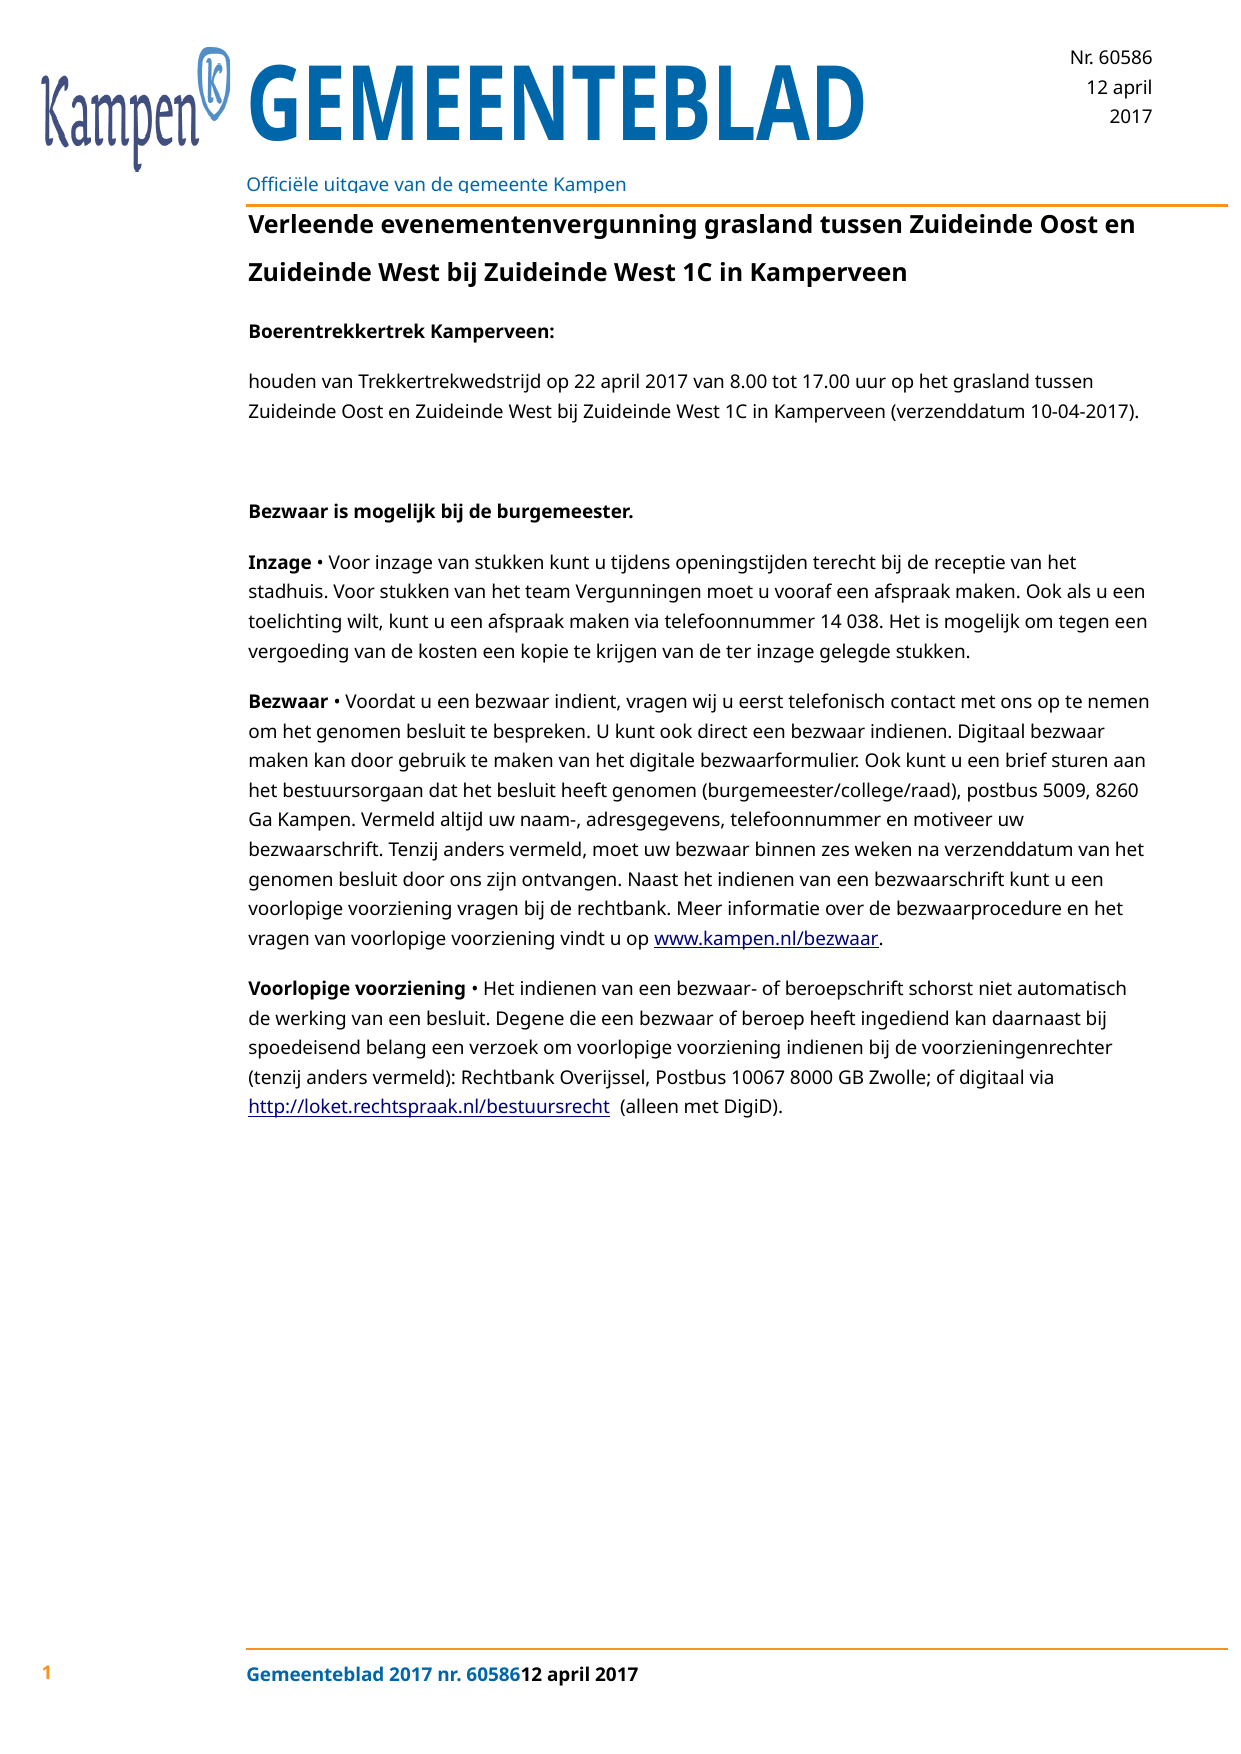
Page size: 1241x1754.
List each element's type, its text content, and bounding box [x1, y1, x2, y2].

text Bezwaar is mogelijk bij de burgemeester. [248, 499, 1152, 524]
text houden van Trekkertrekwedstrijd op 22 april 2017 van 8.00 tot 17.00 uur op het grasland tussen Zuideinde Oost en Zuideinde West bij Zuideinde West 1C in Kamperveen (verzenddatum 10-04-2017). [248, 368, 1152, 424]
text Bezwaar • Voordat u een bezwaar indient, vragen wij u eerst telefonisch contact met ons op te nemen om het genomen besluit te bespreken. U kunt ook direct een bezwaar indienen. Digitaal bezwaar maken kan door gebruik te maken van het digitale bezwaarformulier. Ook kunt u een brief sturen aan het bestuursorgaan dat het besluit heeft genomen (burgemeester/college/raad), postbus 5009, 8260 Ga Kampen. Vermeld altijd uw naam-, adresgegevens, telefoonnummer en motiveer uw bezwaarschrift. Tenzij anders vermeld, moet uw bezwaar binnen zes weken na verzenddatum van het genomen besluit door ons zijn ontvangen. Naast het indienen van een bezwaarschrift kunt u een voorlopige voorziening vragen bij de rechtbank. Meer informatie over de bezwaarprocedure en het vragen van voorlopige voorziening vindt u op www.kampen.nl/bezwaar. [248, 688, 1152, 951]
text Voorlopige voorziening • Het indienen van een bezwaar- of beroepschrift schorst niet automatisch de werking van een besluit. Degene die een bezwaar of beroep heeft ingediend kan daarnaast bij spoedeisend belang een verzoek om voorlopige voorziening indienen bij de voorzieningenrechter (tenzij anders vermeld): Rechtbank Overijssel, Postbus 10067 8000 GB Zwolle; of digitaal via http://loket.rechtspraak.nl/bestuursrecht (alleen met DigiD). [248, 975, 1152, 1119]
picture [41, 47, 231, 172]
text Verleende evenementenvergunning grasland tussen Zuideinde Oost en Zuideinde West bij Zuideinde West 1C in Kamperveen [248, 207, 1152, 288]
text Inzage • Voor inzage van stukken kunt u tijdens openingstijden terecht bij de receptie van het stadhuis. Voor stukken van het team Vergunningen moet u vooraf een afspraak maken. Ook als u een toelichting wilt, kunt u een afspraak maken via telefoonnummer 14 038. Het is mogelijk om tegen een vergoeding van de kosten een kopie te krijgen van de ter inzage gelegde stukken. [248, 549, 1152, 664]
text Boerentrekkertrek Kamperveen: [248, 318, 1152, 344]
